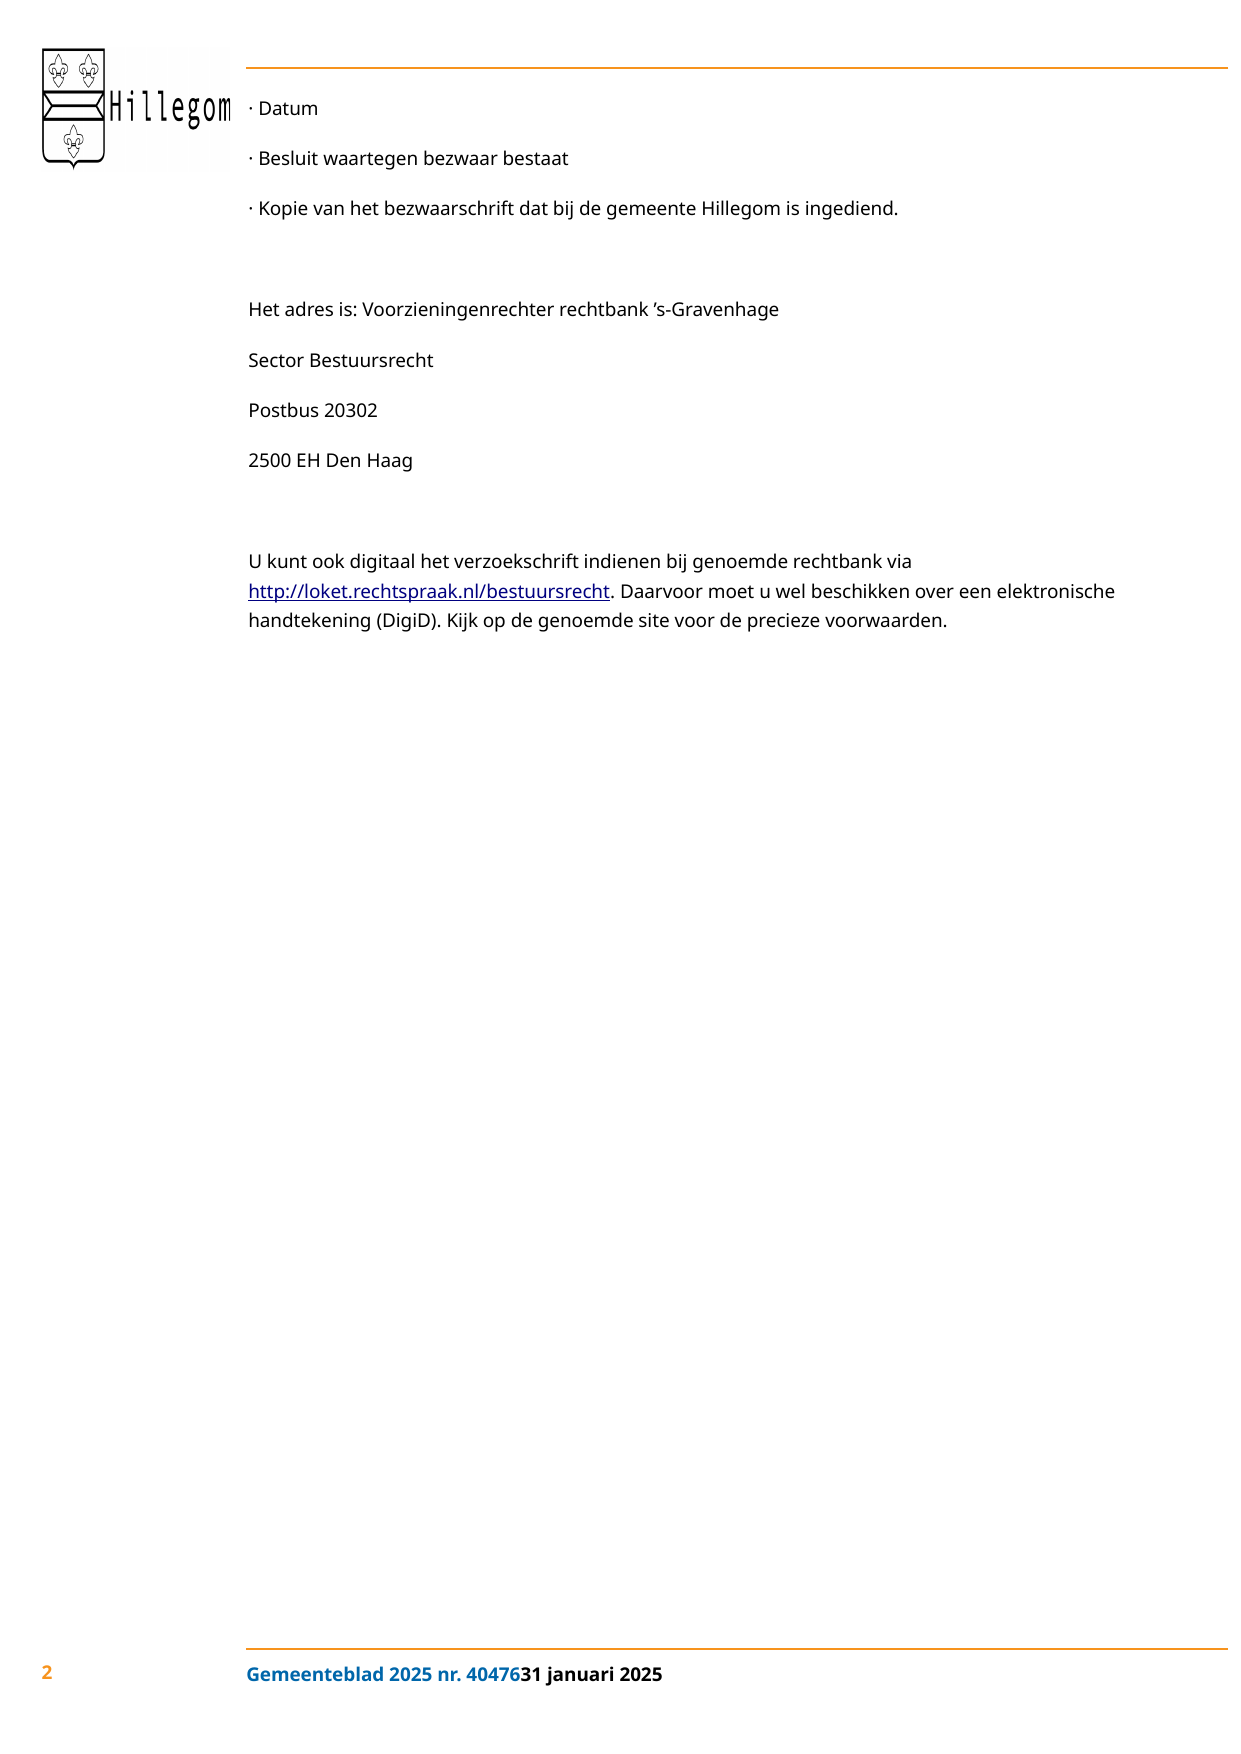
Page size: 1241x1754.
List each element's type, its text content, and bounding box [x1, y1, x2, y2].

text Het adres is: Voorzieningenrechter rechtbank ’s-Gravenhage [248, 296, 1152, 322]
text · Besluit waartegen bezwaar bestaat [248, 145, 1152, 171]
text Sector Bestuursrecht [248, 347, 1152, 373]
text · Kopie van het bezwaarschrift dat bij de gemeente Hillegom is ingediend. [248, 196, 1152, 221]
text 2500 EH Den Haag [248, 448, 1152, 473]
picture [41, 47, 231, 172]
text U kunt ook digitaal het verzoekschrift indienen bij genoemde rechtbank via http://loket.rechtspraak.nl/bestuursrecht. Daarvoor moet u wel beschikken over een elektronische handtekening (DigiD). Kijk op de genoemde site voor de precieze voorwaarden. [248, 548, 1152, 633]
text · Datum [248, 95, 1152, 121]
text Postbus 20302 [248, 397, 1152, 423]
